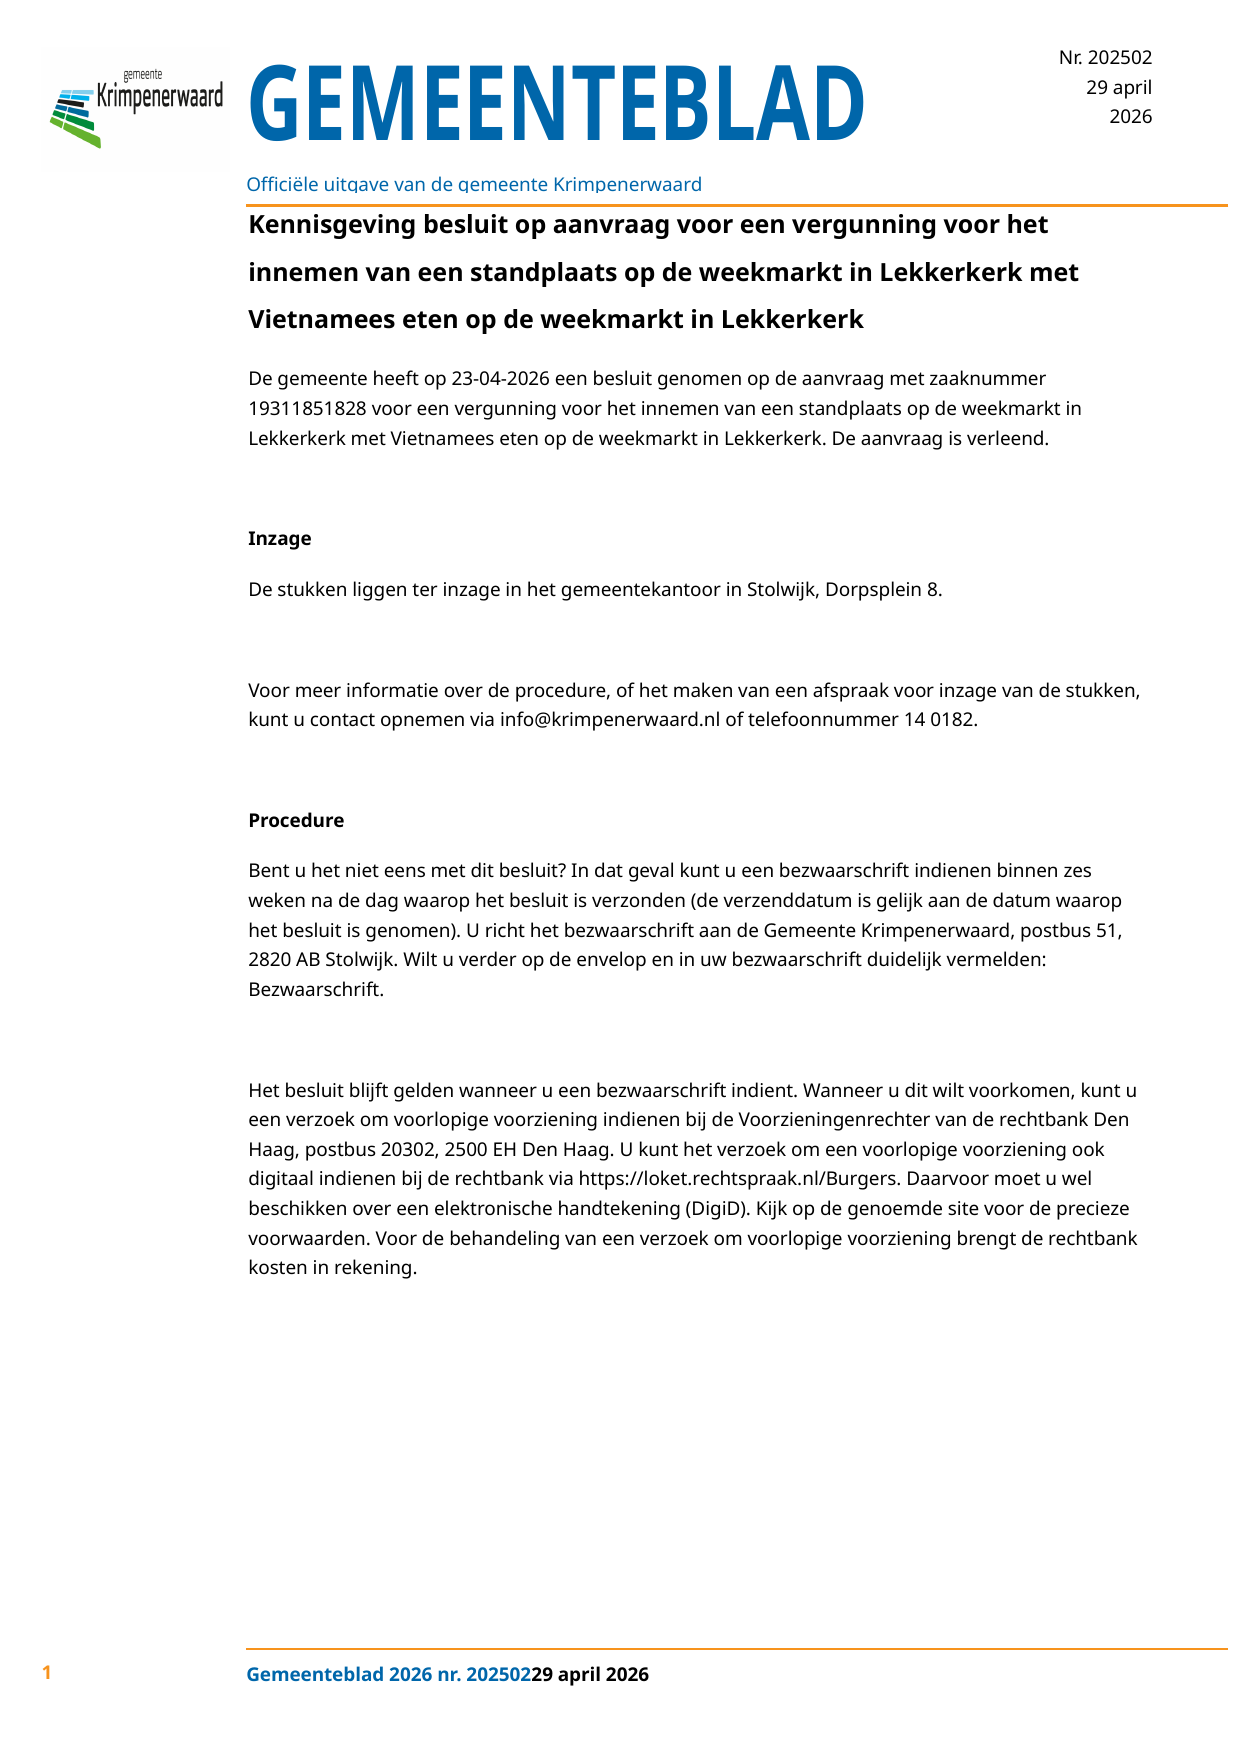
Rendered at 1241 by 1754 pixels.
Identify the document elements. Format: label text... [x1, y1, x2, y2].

text De stukken liggen ter inzage in het gemeentekantoor in Stolwijk, Dorpsplein 8. [248, 576, 1152, 602]
text Procedure [248, 807, 1152, 833]
text Het besluit blijft gelden wanneer u een bezwaarschrift indient. Wanneer u dit wilt voorkomen, kunt u een verzoek om voorlopige voorziening indienen bij de Voorzieningenrechter van de rechtbank Den Haag, postbus 20302, 2500 EH Den Haag. U kunt het verzoek om een voorlopige voorziening ook digitaal indienen bij de rechtbank via https://loket.rechtspraak.nl/Burgers. Daarvoor moet u wel beschikken over een elektronische handtekening (DigiD). Kijk op de genoemde site voor de precieze voorwaarden. Voor de behandeling van een verzoek om voorlopige voorziening brengt de rechtbank kosten in rekening. [248, 1077, 1152, 1280]
text De gemeente heeft op 23-04-2026 een besluit genomen op de aanvraag met zaaknummer 19311851828 voor een vergunning voor het innemen van een standplaats op de weekmarkt in Lekkerkerk met Vietnamees eten op de weekmarkt in Lekkerkerk. De aanvraag is verleend. [248, 366, 1152, 450]
text Kennisgeving besluit op aanvraag voor een vergunning voor het innemen van een standplaats op de weekmarkt in Lekkerkerk met Vietnamees eten op de weekmarkt in Lekkerkerk [248, 207, 1152, 336]
text Voor meer informatie over de procedure, of het maken van een afspraak voor inzage van de stukken, kunt u contact opnemen via info@krimpenerwaard.nl of telefoonnummer 14 0182. [248, 677, 1152, 732]
picture [41, 47, 231, 172]
text Inzage [248, 526, 1152, 551]
text Bent u het niet eens met dit besluit? In dat geval kunt u een bezwaarschrift indienen binnen zes weken na de dag waarop het besluit is verzonden (de verzenddatum is gelijk aan de datum waarop het besluit is genomen). U richt het bezwaarschrift aan de Gemeente Krimpenerwaard, postbus 51, 2820 AB Stolwijk. Wilt u verder op de envelop en in uw bezwaarschrift duidelijk vermelden: Bezwaarschrift. [248, 858, 1152, 1002]
